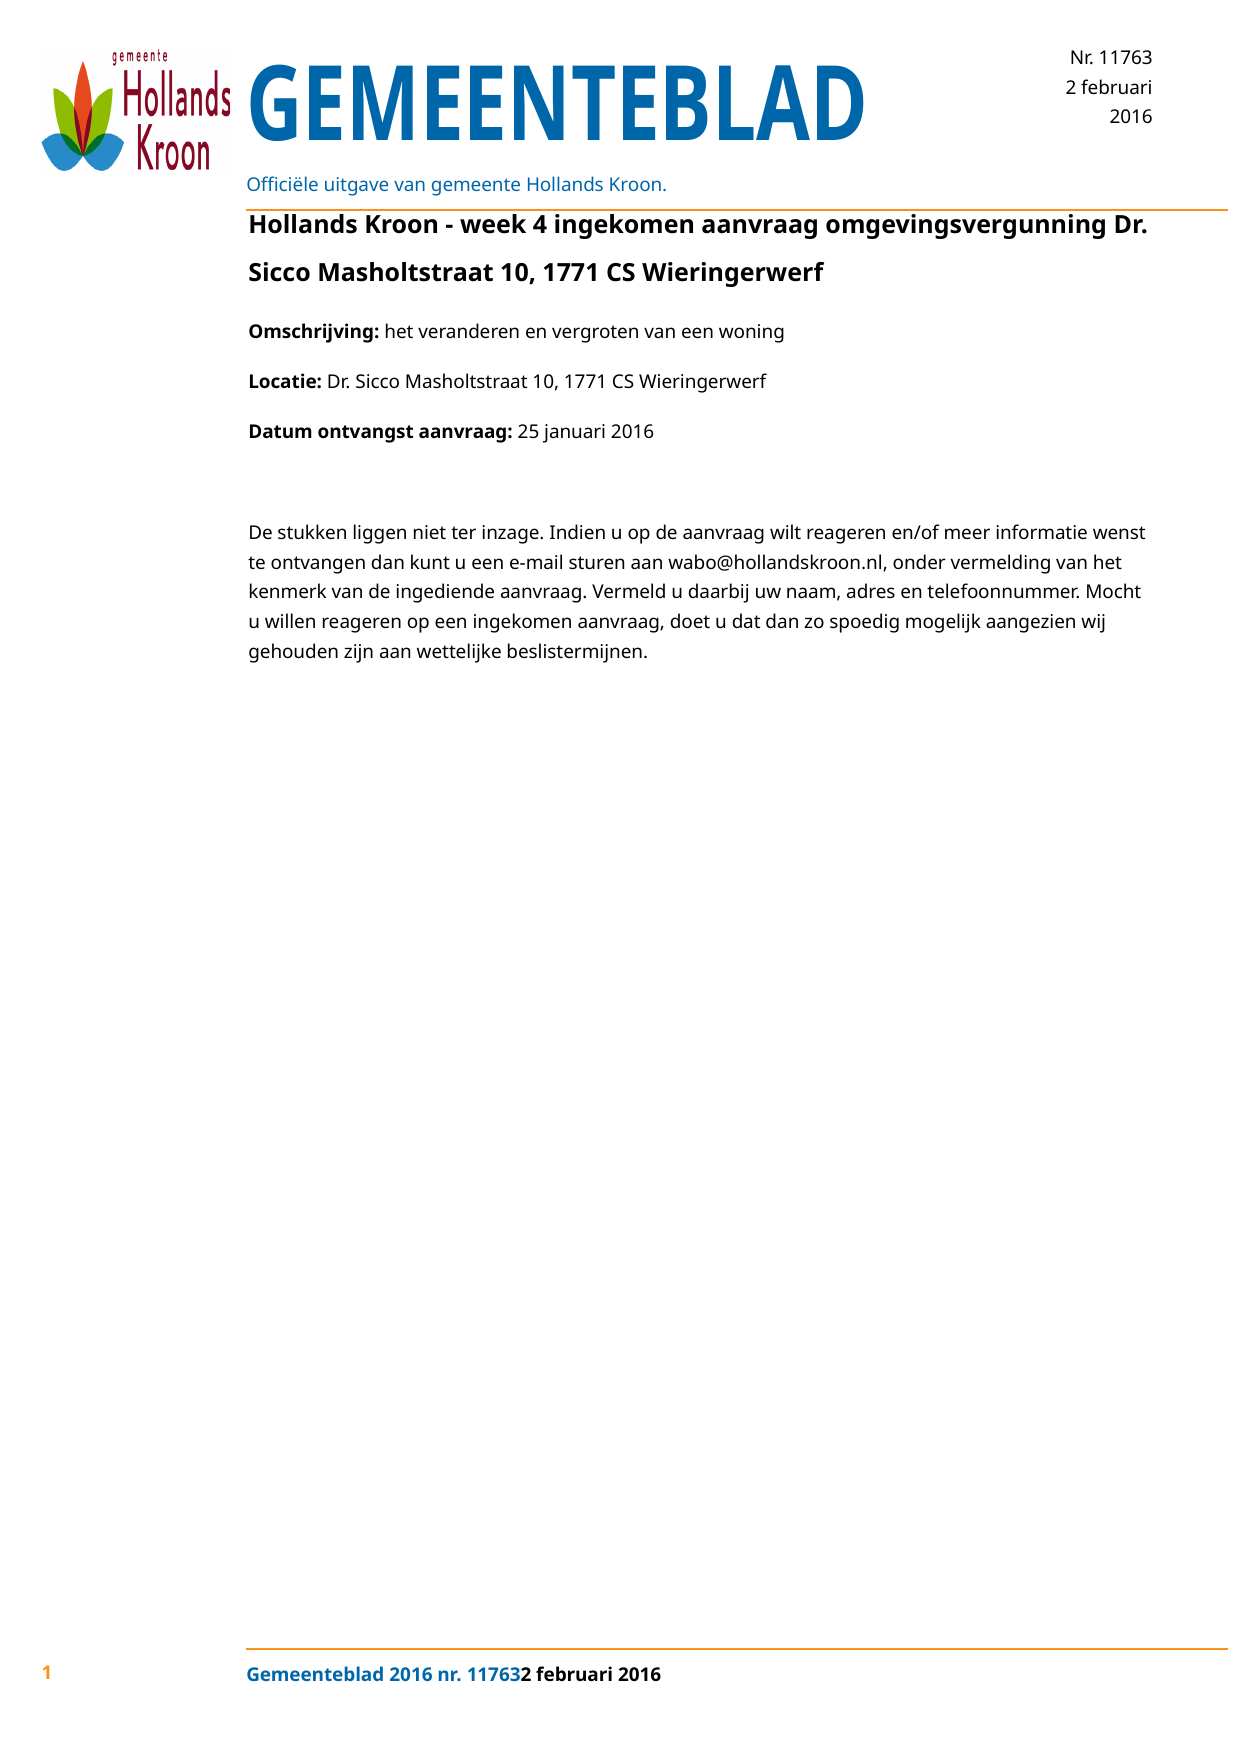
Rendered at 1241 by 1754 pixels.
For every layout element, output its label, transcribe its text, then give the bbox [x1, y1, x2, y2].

text Locatie: Dr. Sicco Masholtstraat 10, 1771 CS Wieringerwerf [248, 368, 1152, 394]
text Omschrijving: het veranderen en vergroten van een woning [248, 318, 1152, 344]
text Hollands Kroon - week 4 ingekomen aanvraag omgevingsvergunning Dr. Sicco Masholtstraat 10, 1771 CS Wieringerwerf [248, 211, 1152, 288]
picture [41, 47, 231, 172]
text Datum ontvangst aanvraag: 25 januari 2016 [248, 419, 1152, 444]
text De stukken liggen niet ter inzage. Indien u op de aanvraag wilt reageren en/of meer informatie wenst te ontvangen dan kunt u een e-mail sturen aan wabo@hollandskroon.nl, onder vermelding van het kenmerk van de ingediende aanvraag. Vermeld u daarbij uw naam, adres en telefoonnummer. Mocht u willen reageren op een ingekomen aanvraag, doet u dat dan zo spoedig mogelijk aangezien wij gehouden zijn aan wettelijke beslistermijnen. [248, 519, 1152, 664]
